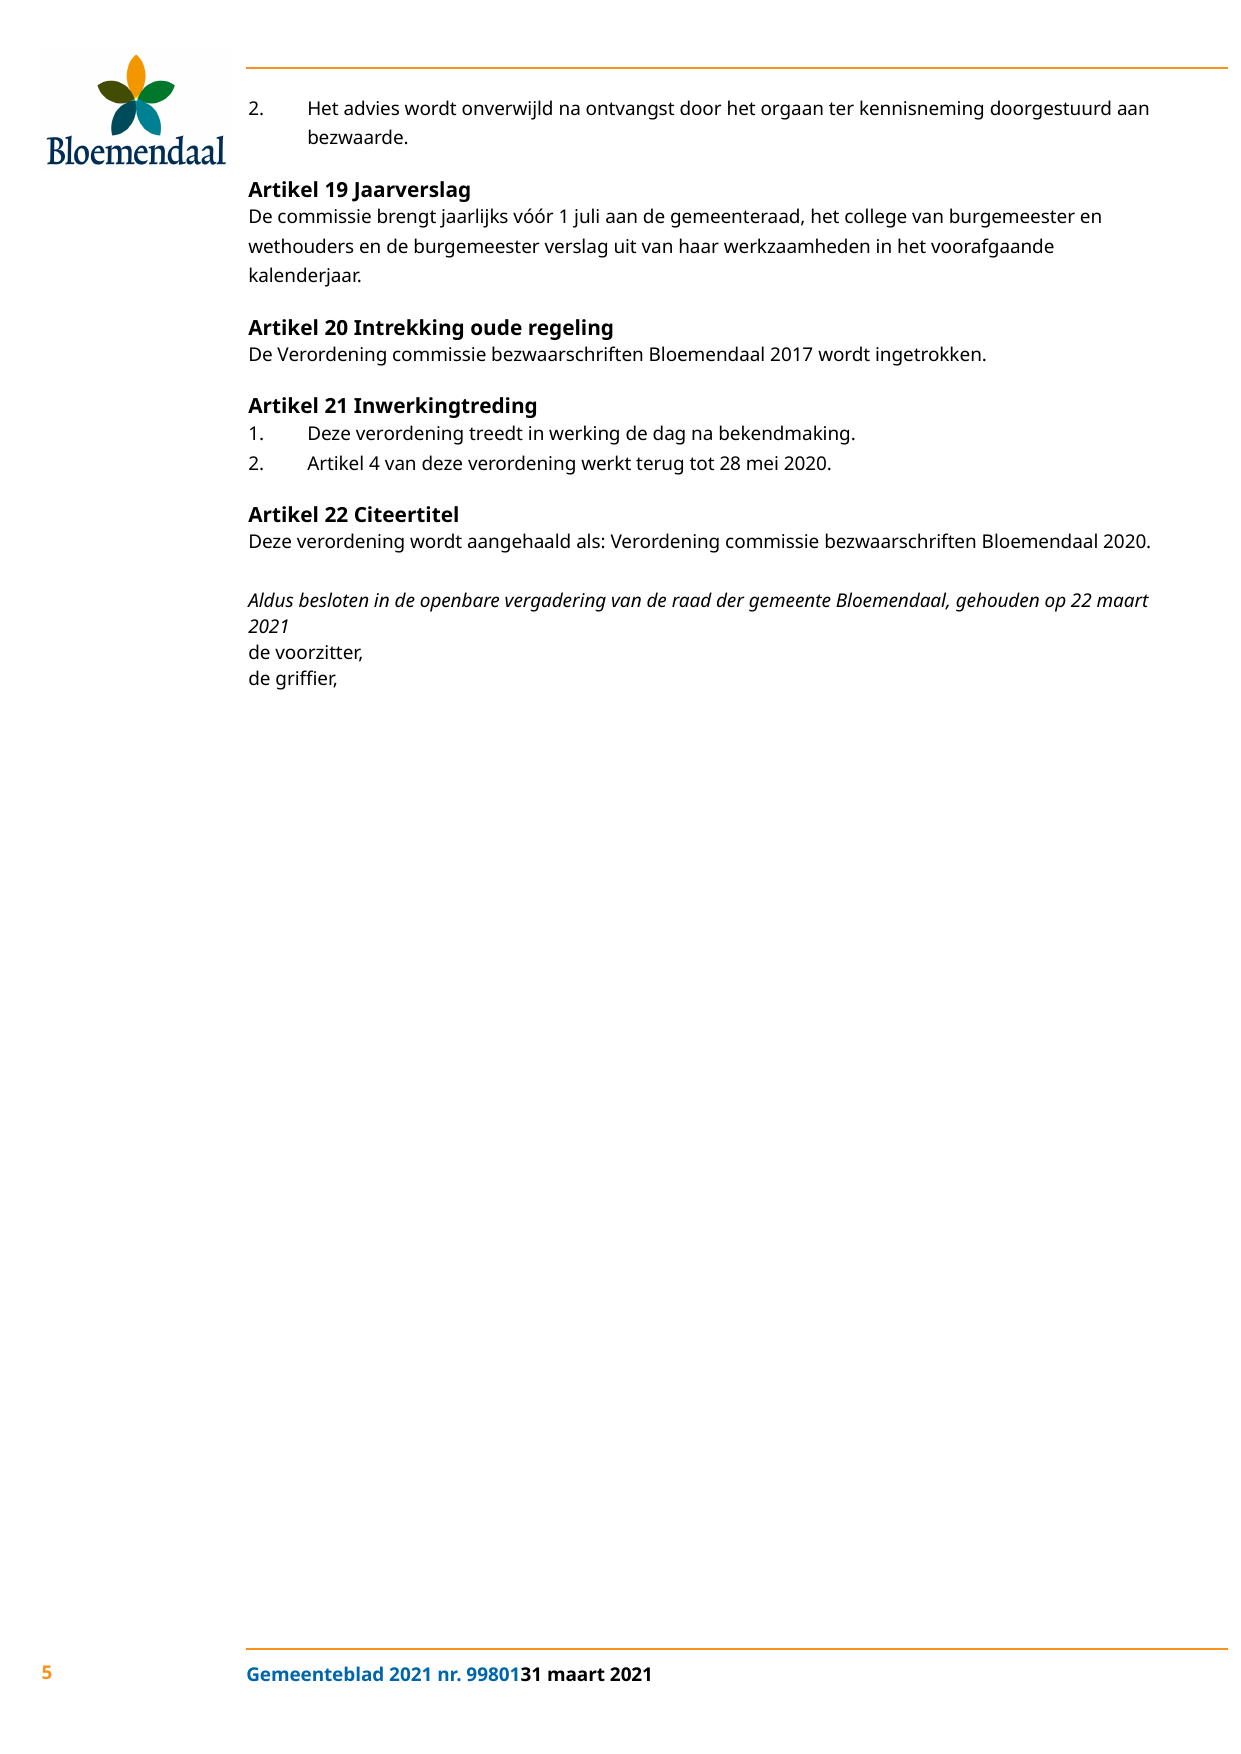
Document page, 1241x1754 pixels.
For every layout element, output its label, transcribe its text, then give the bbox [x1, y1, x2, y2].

list Deze verordening treedt in werking de dag na bekendmaking. [248, 420, 1152, 446]
list Het advies wordt onverwijld na ontvangst door het orgaan ter kennisneming doorgestuurd aan bezwaarde. [248, 95, 1152, 150]
text de voorzitter, [248, 639, 1152, 665]
text De commissie brengt jaarlijks vóór 1 juli aan de gemeenteraad, het college van burgemeester en wethouders en de burgemeester verslag uit van haar werkzaamheden in het voorafgaande kalenderjaar. [248, 203, 1152, 288]
list Artikel 4 van deze verordening werkt terug tot 28 mei 2020. [248, 450, 1152, 475]
text Artikel 19 Jaarverslag [248, 175, 1152, 203]
text De Verordening commissie bezwaarschriften Bloemendaal 2017 wordt ingetrokken. [248, 341, 1152, 367]
text Artikel 20 Intrekking oude regeling [248, 313, 1152, 341]
text Artikel 21 Inwerkingtreding [248, 392, 1152, 420]
text Aldus besloten in de openbare vergadering van de raad der gemeente Bloemendaal, gehouden op 22 maart 2021 [248, 588, 1152, 639]
text Deze verordening wordt aangehaald als: Verordening commissie bezwaarschriften Bloemendaal 2020. [248, 528, 1152, 554]
text de griffier, [248, 665, 1152, 691]
text Artikel 22 Citeertitel [248, 500, 1152, 528]
picture [41, 47, 231, 172]
